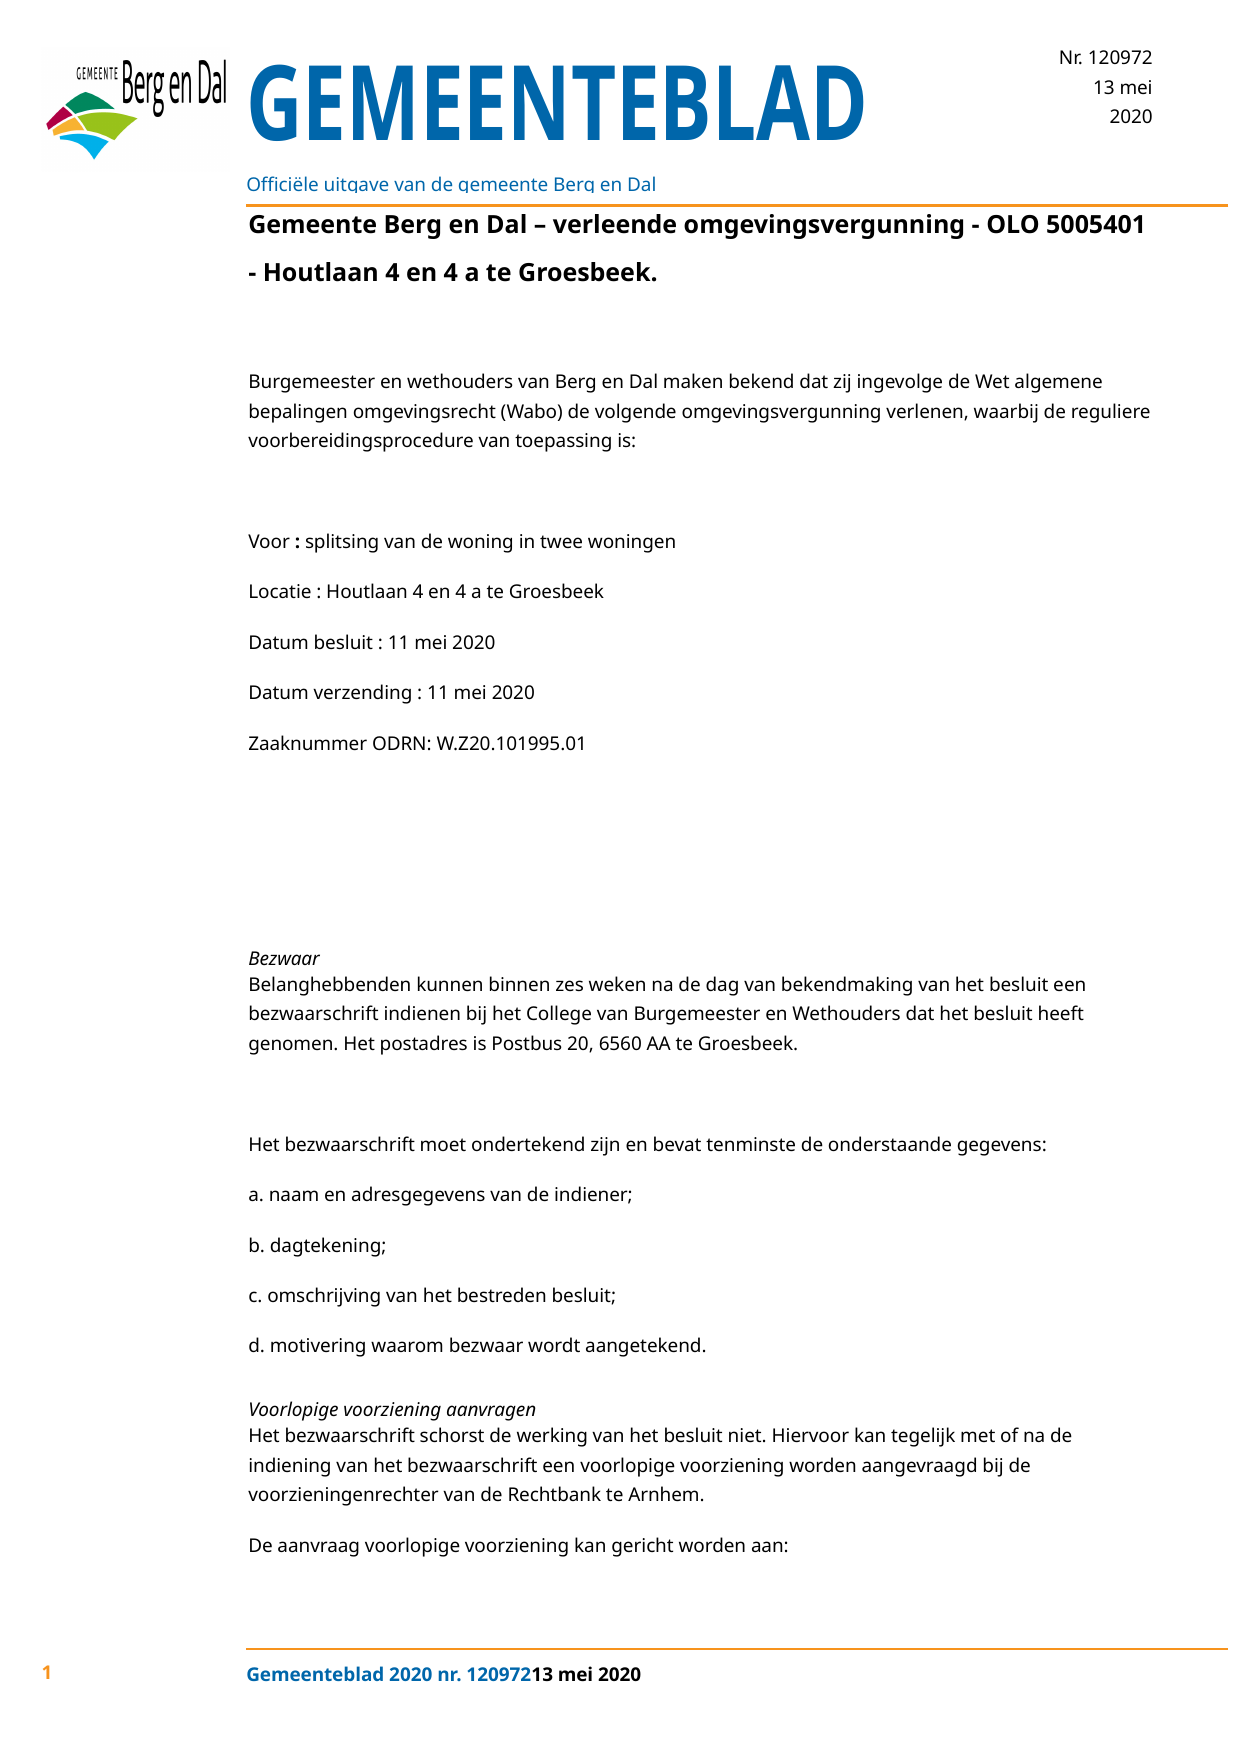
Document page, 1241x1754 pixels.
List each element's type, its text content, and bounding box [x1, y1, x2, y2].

text Voorlopige voorziening aanvragen [248, 1397, 1152, 1422]
text Bezwaar [248, 945, 1152, 971]
text c. omschrijving van het bestreden besluit; [248, 1282, 1152, 1308]
text Datum besluit : 11 mei 2020 [248, 629, 1152, 655]
picture [41, 47, 231, 172]
text b. dagtekening; [248, 1232, 1152, 1257]
text d. motivering waarom bezwaar wordt aangetekend. [248, 1333, 1152, 1358]
text Belanghebbenden kunnen binnen zes weken na de dag van bekendmaking van het besluit een bezwaarschrift indienen bij het College van Burgemeester en Wethouders dat het besluit heeft genomen. Het postadres is Postbus 20, 6560 AA te Groesbeek. [248, 971, 1152, 1056]
text Datum verzending : 11 mei 2020 [248, 679, 1152, 705]
text Zaaknummer ODRN: W.Z20.101995.01 [248, 730, 1152, 756]
text Locatie : Houtlaan 4 en 4 a te Groesbeek [248, 579, 1152, 604]
text Het bezwaarschrift schorst de werking van het besluit niet. Hiervoor kan tegelijk met of na de indiening van het bezwaarschrift een voorlopige voorziening worden aangevraagd bij de voorzieningenrechter van de Rechtbank te Arnhem. [248, 1422, 1152, 1507]
text a. naam en adresgegevens van de indiener; [248, 1181, 1152, 1207]
text De aanvraag voorlopige voorziening kan gericht worden aan: [248, 1532, 1152, 1558]
text Het bezwaarschrift moet ondertekend zijn en bevat tenminste de onderstaande gegevens: [248, 1131, 1152, 1157]
text Voor : splitsing van de woning in twee woningen [248, 528, 1152, 554]
text Gemeente Berg en Dal – verleende omgevingsvergunning - OLO 5005401 - Houtlaan 4 en 4 a te Groesbeek. [248, 207, 1152, 288]
text Burgemeester en wethouders van Berg en Dal maken bekend dat zij ingevolge de Wet algemene bepalingen omgevingsrecht (Wabo) de volgende omgevingsvergunning verlenen, waarbij de reguliere voorbereidingsprocedure van toepassing is: [248, 368, 1152, 453]
